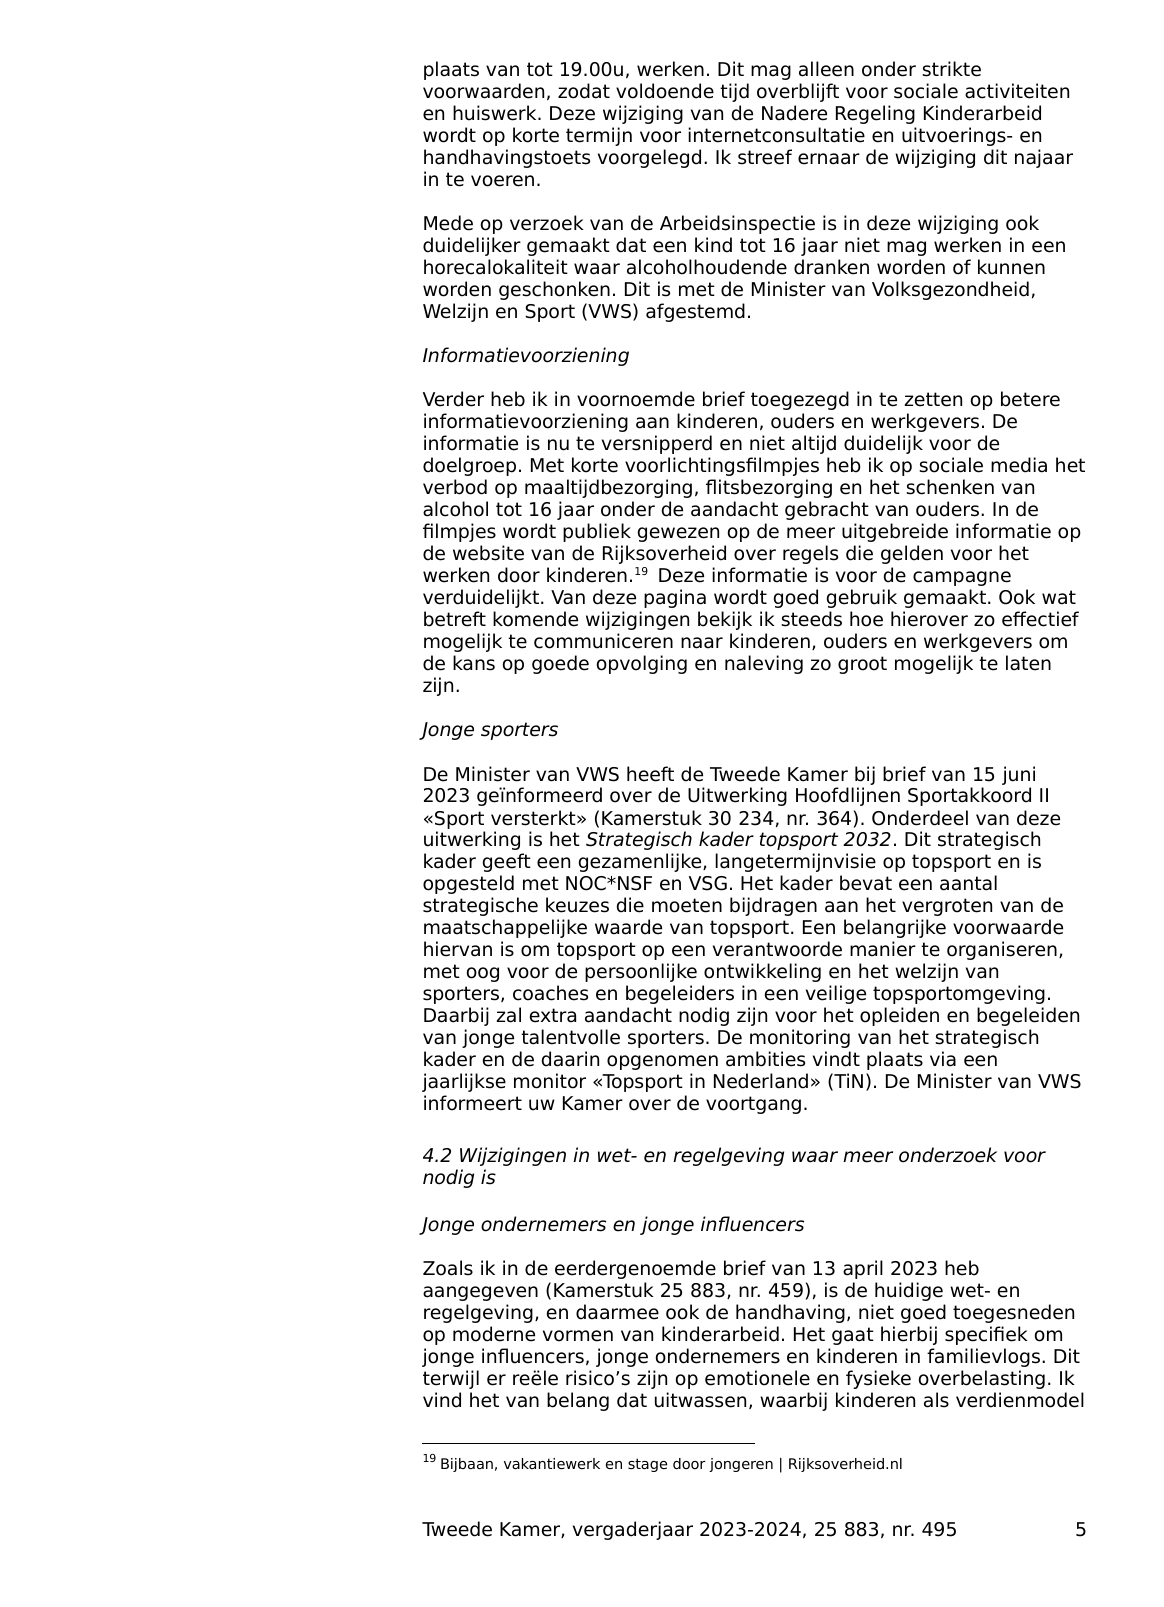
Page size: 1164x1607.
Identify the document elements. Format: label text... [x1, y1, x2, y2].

text Mede op verzoek van de Arbeidsinspectie is in deze wijziging ook duidelijker gemaakt dat een kind tot 16 jaar niet mag werken in een horecalokaliteit waar alcoholhoudende dranken worden of kunnen worden geschonken. Dit is met de Minister van Volksgezondheid, Welzijn en Sport (VWS) afgestemd. [422, 213, 1087, 323]
text plaats van tot 19.00u, werken. Dit mag alleen onder strikte voorwaarden, zodat voldoende tijd overblijft voor sociale activiteiten en huiswerk. Deze wijziging van de Nadere Regeling Kinderarbeid wordt op korte termijn voor internetconsultatie en uitvoerings- en handhavingstoets voorgelegd. Ik streef ernaar de wijziging dit najaar in te voeren. [422, 59, 1087, 191]
text Zoals ik in de eerdergenoemde brief van 13 april 2023 heb aangegeven (Kamerstuk 25 883, nr. 459), is de huidige wet- en regelgeving, en daarmee ook de handhaving, niet goed toegesneden op moderne vormen van kinderarbeid. Het gaat hierbij specifiek om jonge influencers, jonge ondernemers en kinderen in familievlogs. Dit terwijl er reële risico’s zijn op emotionele en fysieke overbelasting. Ik vind het van belang dat uitwassen, waarbij kinderen als verdienmodel [422, 1258, 1087, 1412]
subtitle Jonge ondernemers en jonge influencers [422, 1214, 1087, 1236]
text Verder heb ik in voornoemde brief toegezegd in te zetten op betere informatievoorziening aan kinderen, ouders en werkgevers. De informatie is nu te versnipperd en niet altijd duidelijk voor de doelgroep. Met korte voorlichtingsfilmpjes heb ik op sociale media het verbod op maaltijdbezorging, flitsbezorging en het schenken van alcohol tot 16 jaar onder de aandacht gebracht van ouders. In de filmpjes wordt publiek gewezen op de meer uitgebreide informatie op de website van de Rijksoverheid over regels die gelden voor het werken door kinderen. Deze informatie is voor de campagne verduidelijkt. Van deze pagina wordt goed gebruik gemaakt. Ook wat betreft komende wijzigingen bekijk ik steeds hoe hierover zo effectief mogelijk te communiceren naar kinderen, ouders en werkgevers om de kans op goede opvolging en naleving zo groot mogelijk te laten zijn. [422, 389, 1087, 697]
subtitle Informatievoorziening [422, 345, 1087, 367]
subtitle Jonge sporters [422, 719, 1087, 741]
text Bijbaan, vakantiewerk en stage door jongeren | Rijksoverheid.nl [422, 1452, 1087, 1474]
subtitle 4.2 Wijzigingen in wet- en regelgeving waar meer onderzoek voor nodig is [422, 1145, 1087, 1189]
text De Minister van VWS heeft de Tweede Kamer bij brief van 15 juni 2023 geïnformeerd over de Uitwerking Hoofdlijnen Sportakkoord II «Sport versterkt» (Kamerstuk 30 234, nr. 364). Onderdeel van deze uitwerking is het Strategisch kader topsport 2032. Dit strategisch kader geeft een gezamenlijke, langetermijnvisie op topsport en is opgesteld met NOC*NSF en VSG. Het kader bevat een aantal strategische keuzes die moeten bijdragen aan het vergroten van de maatschappelijke waarde van topsport. Een belangrijke voorwaarde hiervan is om topsport op een verantwoorde manier te organiseren, met oog voor de persoonlijke ontwikkeling en het welzijn van sporters, coaches en begeleiders in een veilige topsportomgeving. Daarbij zal extra aandacht nodig zijn voor het opleiden en begeleiden van jonge talentvolle sporters. De monitoring van het strategisch kader en de daarin opgenomen ambities vindt plaats via een jaarlijkse monitor «Topsport in Nederland» (TiN). De Minister van VWS informeert uw Kamer over de voortgang. [422, 763, 1087, 1115]
